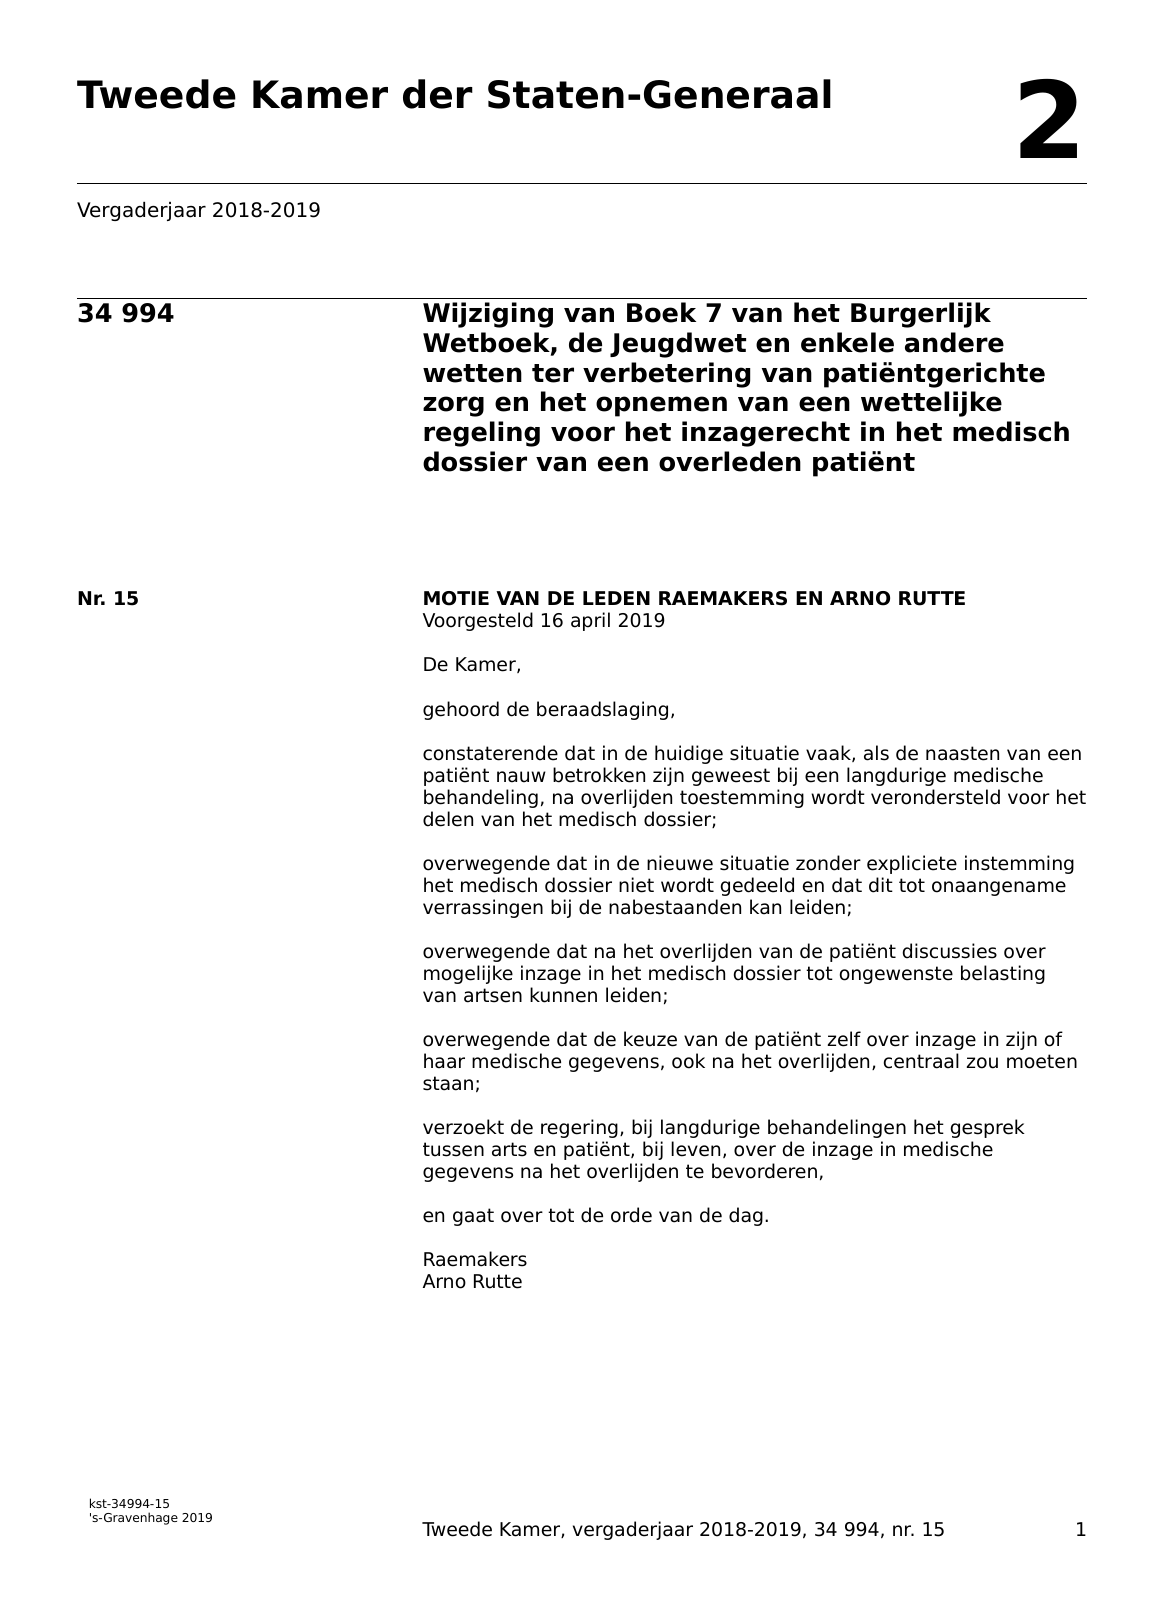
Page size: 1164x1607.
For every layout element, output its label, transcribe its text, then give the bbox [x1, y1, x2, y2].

text Voorgesteld 16 april 2019 [422, 610, 1087, 632]
text 's-Gravenhage 2019 [88, 1511, 323, 1525]
text overwegende dat in de nieuwe situatie zonder expliciete instemming het medisch dossier niet wordt gedeeld en dat dit tot onaangename verrassingen bij de nabestaanden kan leiden; [422, 853, 1087, 919]
text Raemakers [422, 1249, 1087, 1271]
text verzoekt de regering, bij langdurige behandelingen het gesprek tussen arts en patiënt, bij leven, over de inzage in medische gegevens na het overlijden te bevorderen, [422, 1117, 1087, 1183]
table_header Tweede Kamer der Staten-Generaal [77, 59, 886, 183]
text constaterende dat in de huidige situatie vaak, als de naasten van een patiënt nauw betrokken zijn geweest bij een langdurige medische behandeling, na overlijden toestemming wordt verondersteld voor het delen van het medisch dossier; [422, 743, 1087, 831]
table_header 2 [886, 59, 1087, 183]
text gehoord de beraadslaging, [422, 698, 1087, 720]
text en gaat over tot de orde van de dag. [422, 1205, 1087, 1227]
subtitle Nr. 15 MOTIE VAN DE LEDEN RAEMAKERS EN ARNO RUTTE [77, 588, 1087, 610]
table_cell Vergaderjaar 2018-2019 [77, 184, 1087, 298]
text Arno Rutte [422, 1271, 1087, 1293]
text kst-34994-15 [88, 1497, 323, 1511]
text De Kamer, [422, 654, 1087, 676]
text overwegende dat de keuze van de patiënt zelf over inzage in zijn of haar medische gegevens, ook na het overlijden, centraal zou moeten staan; [422, 1029, 1087, 1095]
text overwegende dat na het overlijden van de patiënt discussies over mogelijke inzage in het medisch dossier tot ongewenste belasting van artsen kunnen leiden; [422, 941, 1087, 1007]
subtitle 34 994 Wijziging van Boek 7 van het Burgerlijk Wetboek, de Jeugdwet en enkele andere wetten ter verbetering van patiëntgerichte zorg en het opnemen van een wettelijke regeling voor het inzagerecht in het medisch dossier van een overleden patiënt [77, 299, 1087, 477]
